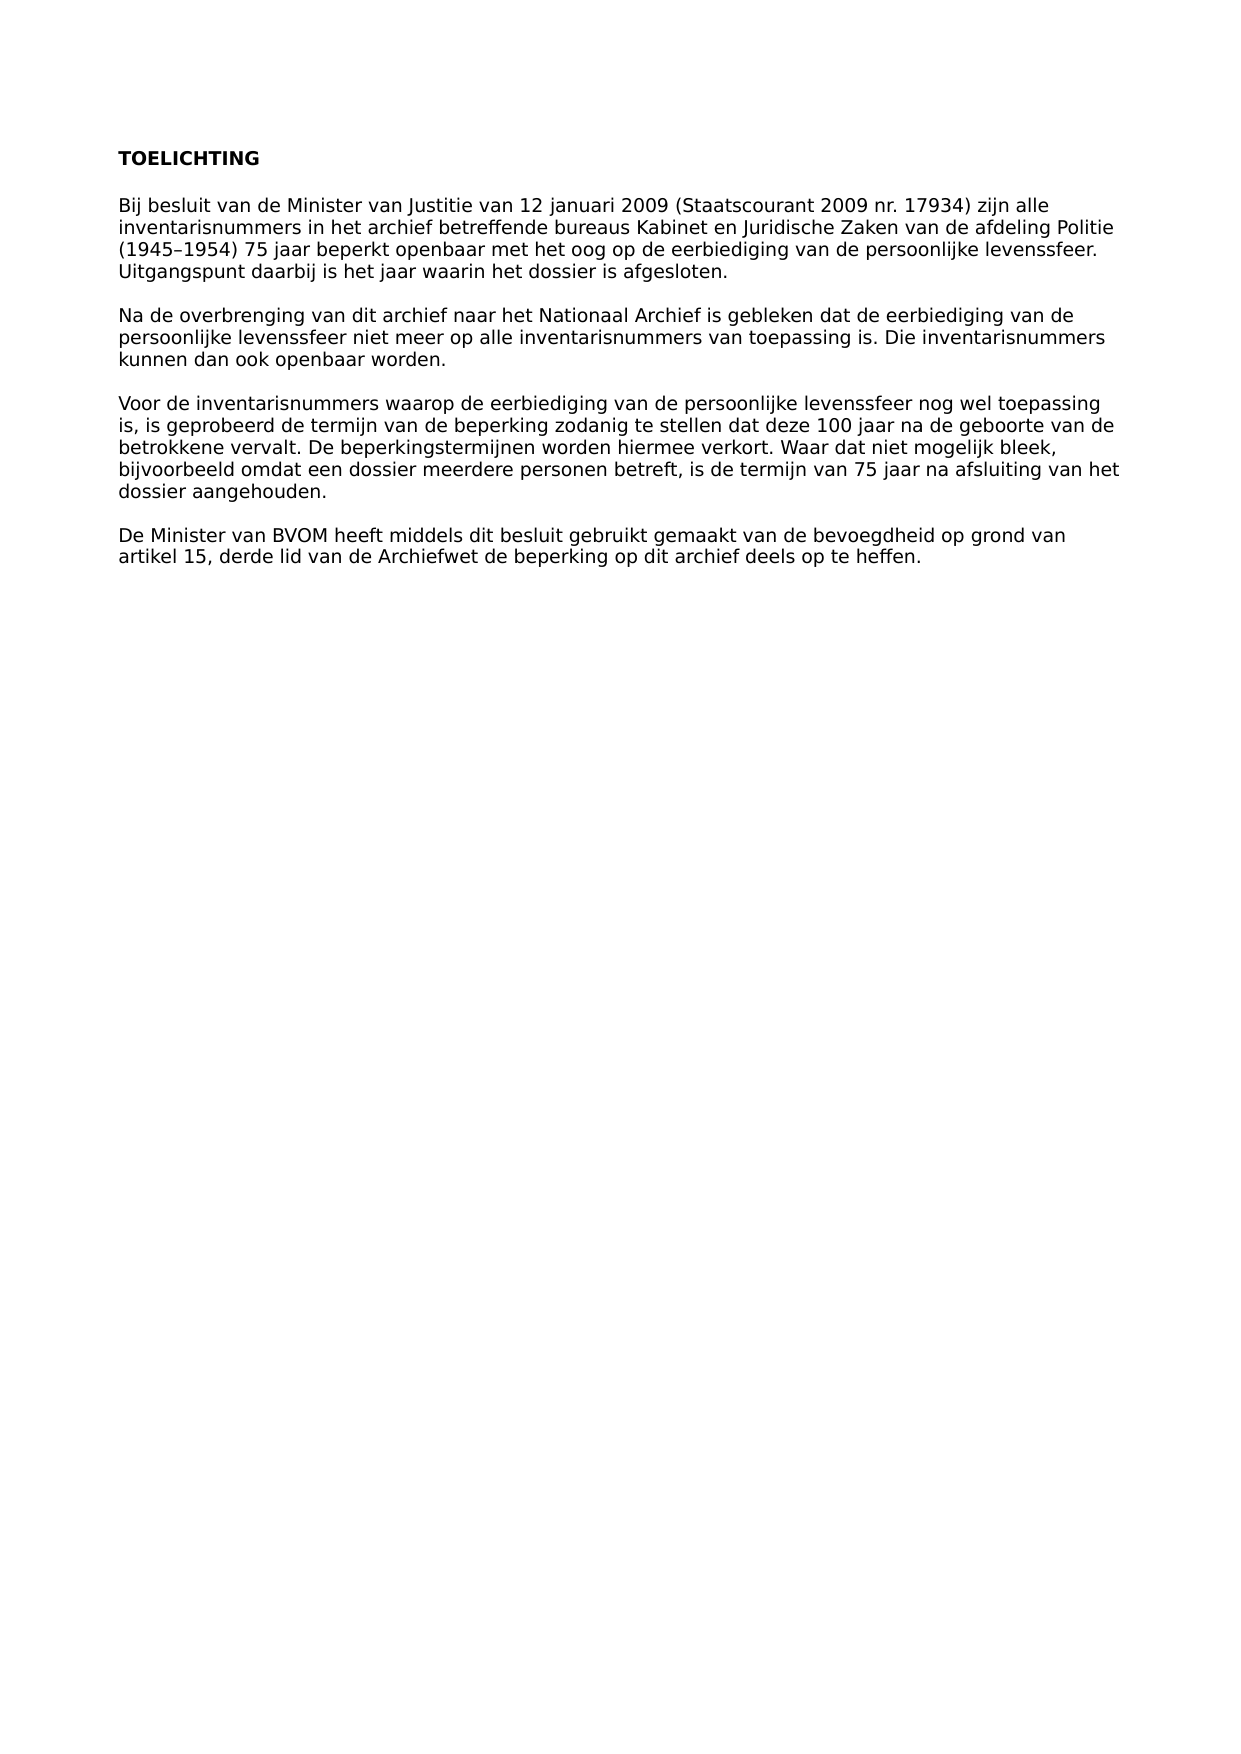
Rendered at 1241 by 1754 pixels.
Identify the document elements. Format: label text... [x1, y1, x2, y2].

text Bij besluit van de Minister van Justitie van 12 januari 2009 (Staatscourant 2009 nr. 17934) zijn alle inventarisnummers in het archief betreffende bureaus Kabinet en Juridische Zaken van de afdeling Politie (1945–1954) 75 jaar beperkt openbaar met het oog op de eerbiediging van de persoonlijke levenssfeer. Uitgangspunt daarbij is het jaar waarin het dossier is afgesloten. [118, 195, 1122, 283]
text Na de overbrenging van dit archief naar het Nationaal Archief is gebleken dat de eerbiediging van de persoonlijke levenssfeer niet meer op alle inventarisnummers van toepassing is. Die inventarisnummers kunnen dan ook openbaar worden. [118, 305, 1122, 371]
text Voor de inventarisnummers waarop de eerbiediging van de persoonlijke levenssfeer nog wel toepassing is, is geprobeerd de termijn van de beperking zodanig te stellen dat deze 100 jaar na de geboorte van de betrokkene vervalt. De beperkingstermijnen worden hiermee verkort. Waar dat niet mogelijk bleek, bijvoorbeeld omdat een dossier meerdere personen betreft, is de termijn van 75 jaar na afsluiting van het dossier aangehouden. [118, 393, 1122, 503]
text De Minister van BVOM heeft middels dit besluit gebruikt gemaakt van de bevoegdheid op grond van artikel 15, derde lid van de Archiefwet de beperking op dit archief deels op te heffen. [118, 524, 1122, 568]
subtitle TOELICHTING [118, 148, 1122, 170]
